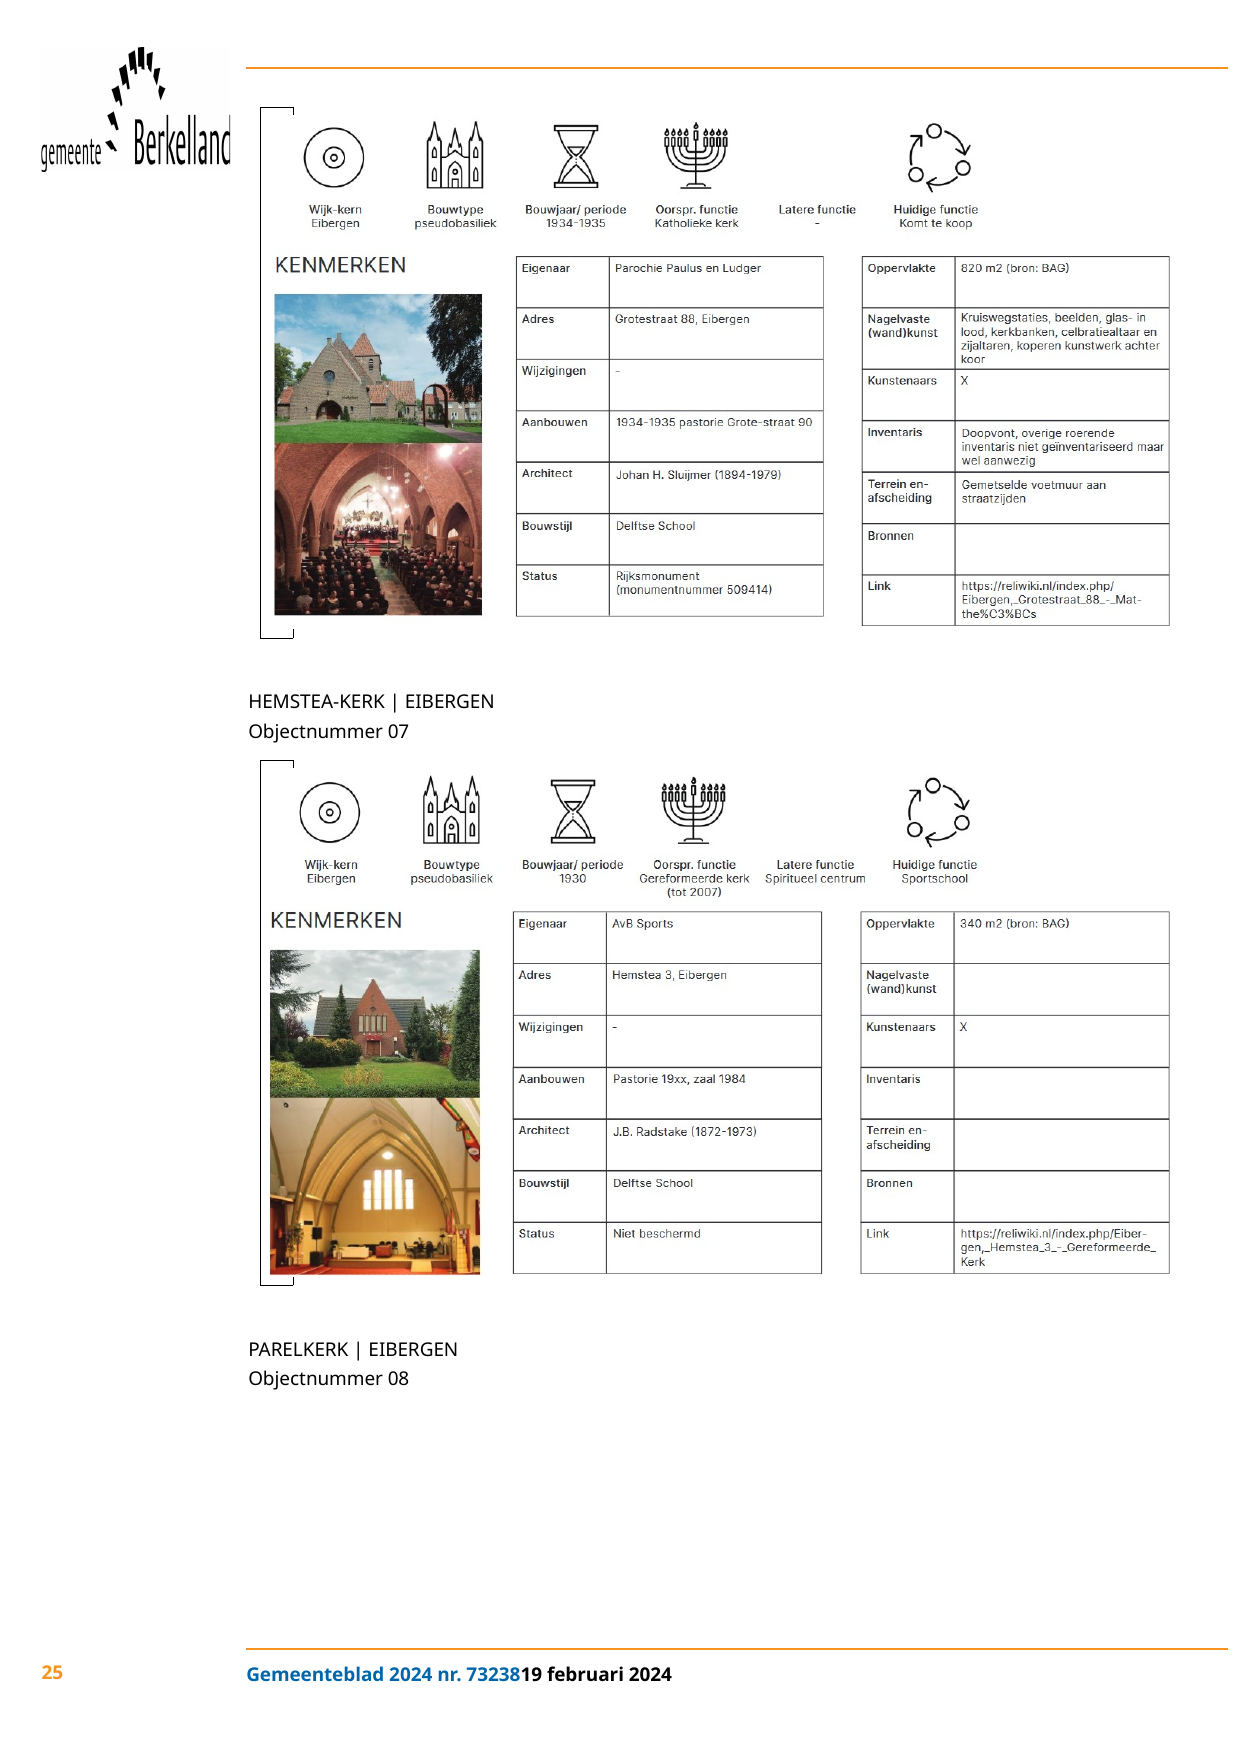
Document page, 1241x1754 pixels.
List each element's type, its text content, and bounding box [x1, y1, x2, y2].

picture [268, 115, 1173, 629]
picture [41, 47, 231, 172]
picture [268, 768, 1173, 1277]
text Objectnummer 08 [248, 1366, 1152, 1391]
text Objectnummer 07 [248, 718, 1152, 744]
text PARELKERK | EIBERGEN [248, 1336, 1152, 1362]
text HEMSTEA-KERK | EIBERGEN [248, 689, 1152, 714]
